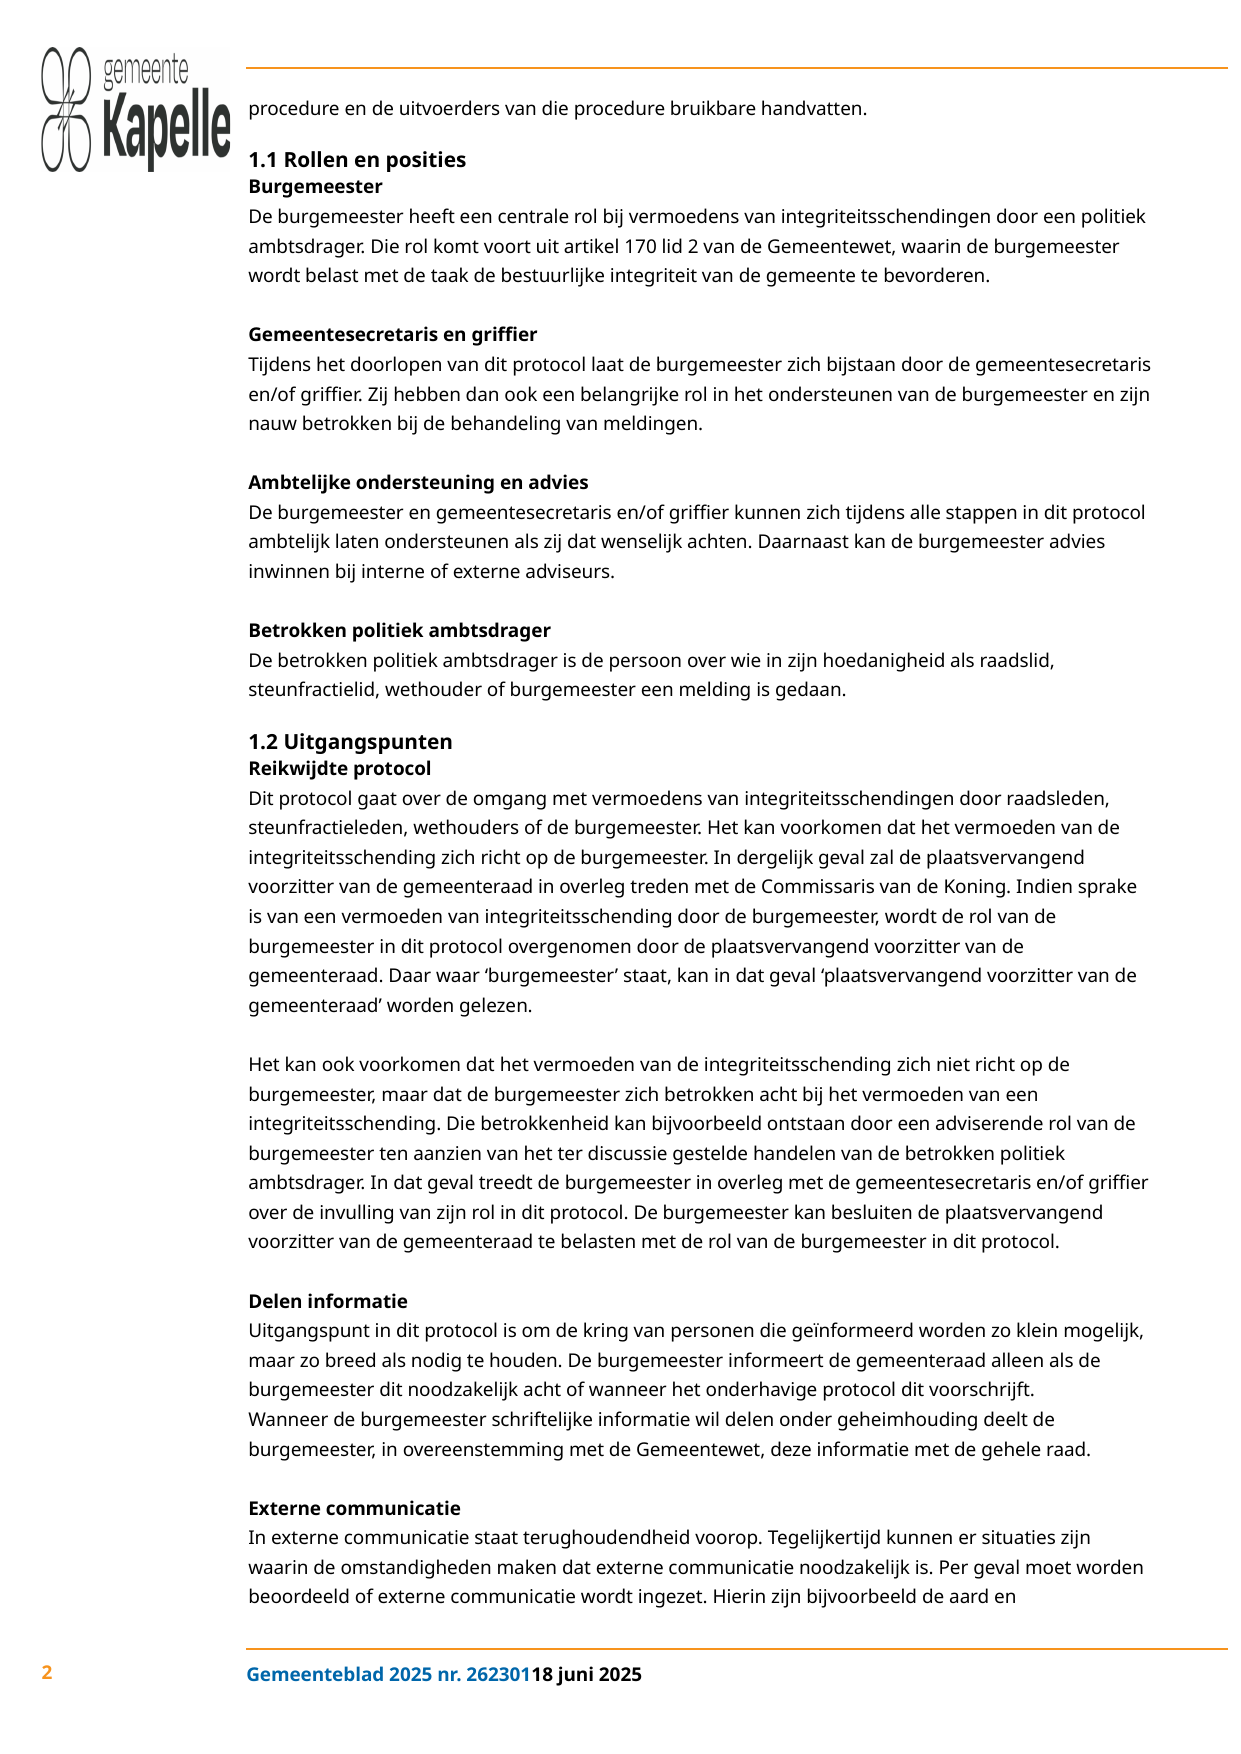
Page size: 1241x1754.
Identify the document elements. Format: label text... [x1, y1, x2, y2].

text De burgemeester en gemeentesecretaris en/of griffier kunnen zich tijdens alle stappen in dit protocol ambtelijk laten ondersteunen als zij dat wenselijk achten. Daarnaast kan de burgemeester advies inwinnen bij interne of externe adviseurs. [248, 499, 1152, 584]
text Gemeentesecretaris en griffier [248, 322, 1152, 347]
picture [41, 47, 231, 172]
text Betrokken politiek ambtsdrager [248, 617, 1152, 643]
text Het kan ook voorkomen dat het vermoeden van de integriteitsschending zich niet richt op de burgemeester, maar dat de burgemeester zich betrokken acht bij het vermoeden van een integriteitsschending. Die betrokkenheid kan bijvoorbeeld ontstaan door een adviserende rol van de burgemeester ten aanzien van het ter discussie gestelde handelen van de betrokken politiek ambtsdrager. In dat geval treedt de burgemeester in overleg met de gemeentesecretaris en/of griffier over de invulling van zijn rol in dit protocol. De burgemeester kan besluiten de plaatsvervangend voorzitter van de gemeenteraad te belasten met de rol van de burgemeester in dit protocol. [248, 1051, 1152, 1254]
text Burgemeester [248, 174, 1152, 199]
text De betrokken politiek ambtsdrager is de persoon over wie in zijn hoedanigheid als raadslid, steunfractielid, wethouder of burgemeester een melding is gedaan. [248, 647, 1152, 702]
text Wanneer de burgemeester schriftelijke informatie wil delen onder geheimhouding deelt de burgemeester, in overeenstemming met de Gemeentewet, deze informatie met de gehele raad. [248, 1406, 1152, 1462]
text procedure en de uitvoerders van die procedure bruikbare handvatten. [248, 95, 1152, 121]
text Dit protocol gaat over de omgang met vermoedens van integriteitsschendingen door raadsleden, steunfractieleden, wethouders of de burgemeester. Het kan voorkomen dat het vermoeden van de integriteitsschending zich richt op de burgemeester. In dergelijk geval zal de plaatsvervangend voorzitter van de gemeenteraad in overleg treden met de Commissaris van de Koning. Indien sprake is van een vermoeden van integriteitsschending door de burgemeester, wordt de rol van de burgemeester in dit protocol overgenomen door de plaatsvervangend voorzitter van de gemeenteraad. Daar waar ‘burgemeester’ staat, kan in dat geval ‘plaatsvervangend voorzitter van de gemeenteraad’ worden gelezen. [248, 785, 1152, 1018]
text Uitgangspunt in dit protocol is om de kring van personen die geïnformeerd worden zo klein mogelijk, maar zo breed als nodig te houden. De burgemeester informeert de gemeenteraad alleen als de burgemeester dit noodzakelijk acht of wanneer het onderhavige protocol dit voorschrijft. [248, 1317, 1152, 1402]
text In externe communicatie staat terughoudendheid voorop. Tegelijkertijd kunnen er situaties zijn waarin de omstandigheden maken dat externe communicatie noodzakelijk is. Per geval moet worden beoordeeld of externe communicatie wordt ingezet. Hierin zijn bijvoorbeeld de aard en [248, 1524, 1152, 1609]
text 1.1 Rollen en posities [248, 145, 1152, 174]
text 1.2 Uitgangspunten [248, 727, 1152, 755]
text Externe communicatie [248, 1495, 1152, 1521]
text Tijdens het doorlopen van dit protocol laat de burgemeester zich bijstaan door de gemeentesecretaris en/of griffier. Zij hebben dan ook een belangrijke rol in het ondersteunen van de burgemeester en zijn nauw betrokken bij de behandeling van meldingen. [248, 351, 1152, 436]
text Delen informatie [248, 1288, 1152, 1314]
text Reikwijdte protocol [248, 755, 1152, 781]
text Ambtelijke ondersteuning en advies [248, 469, 1152, 495]
text De burgemeester heeft een centrale rol bij vermoedens van integriteitsschendingen door een politiek ambtsdrager. Die rol komt voort uit artikel 170 lid 2 van de Gemeentewet, waarin de burgemeester wordt belast met de taak de bestuurlijke integriteit van de gemeente te bevorderen. [248, 203, 1152, 288]
